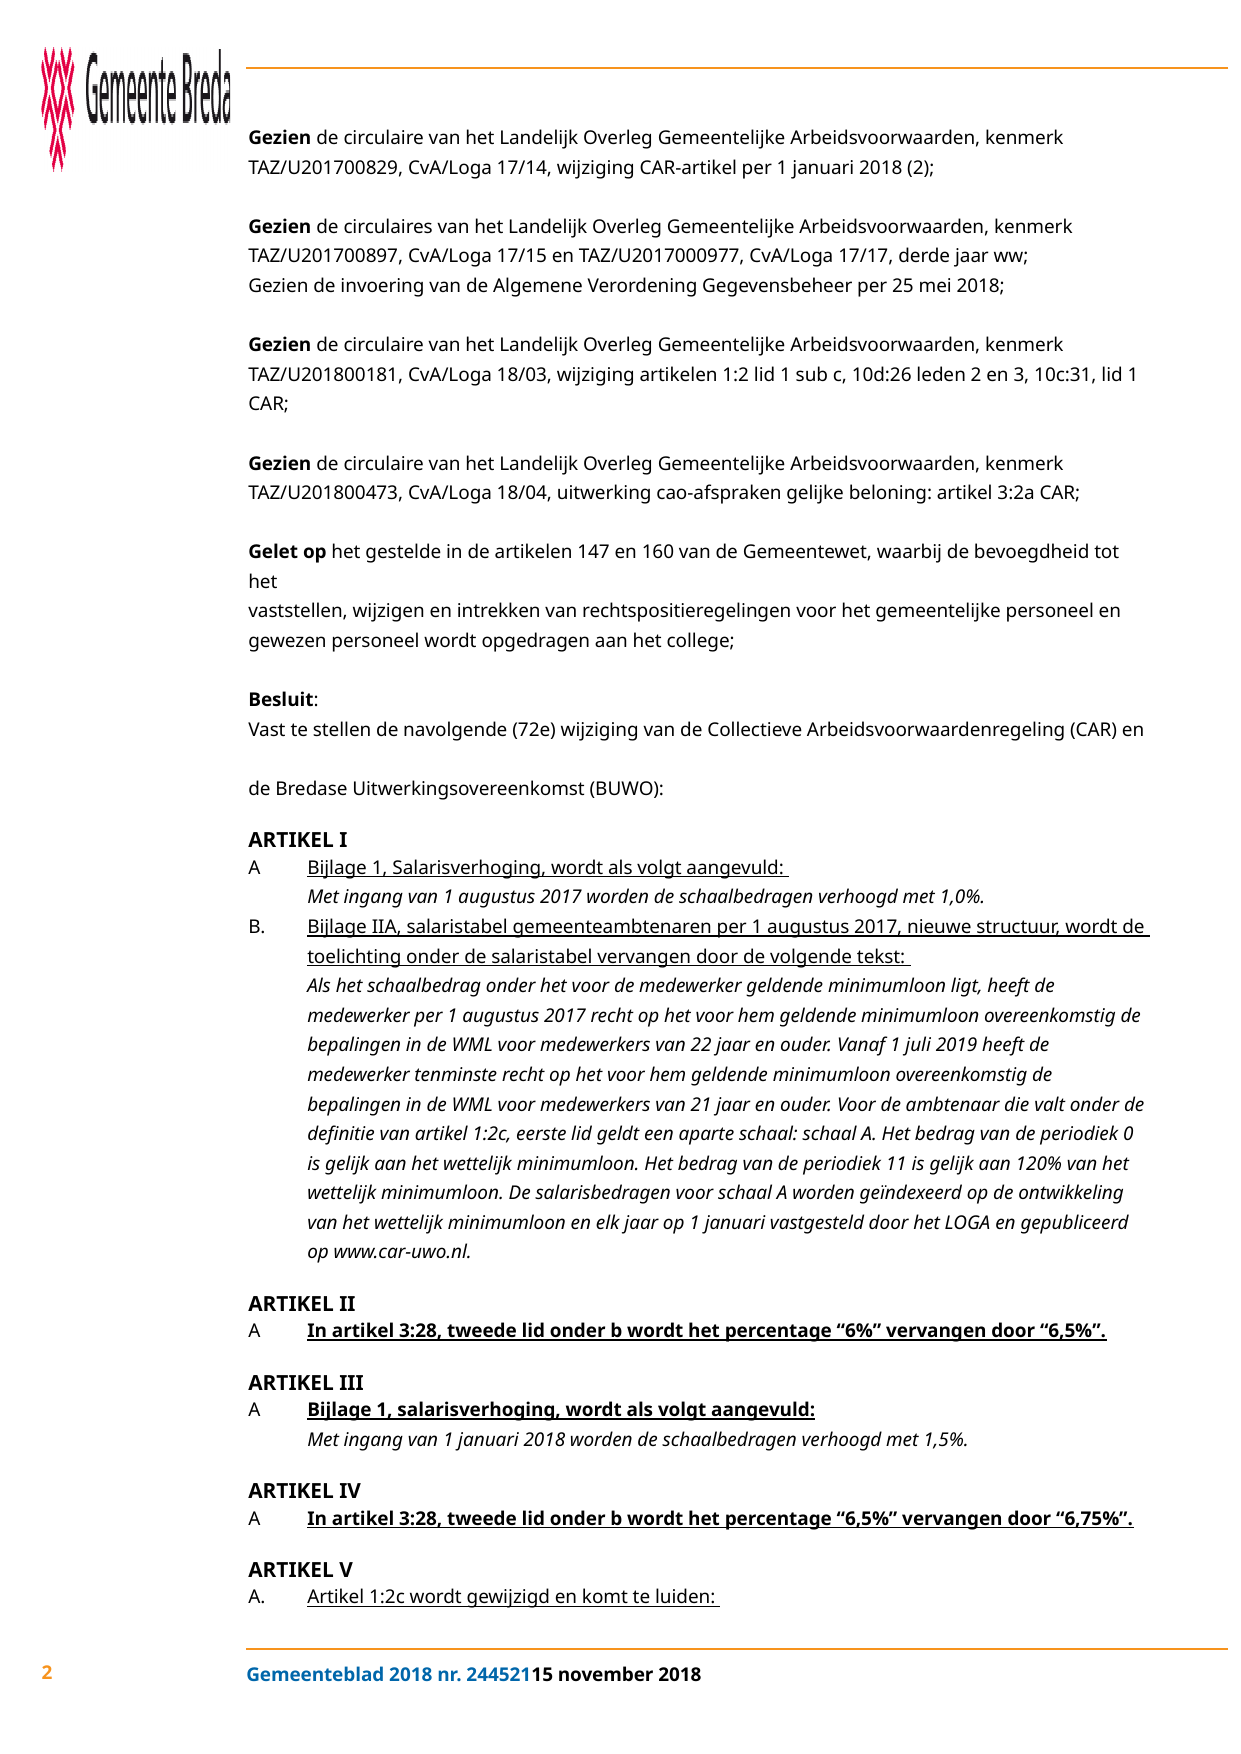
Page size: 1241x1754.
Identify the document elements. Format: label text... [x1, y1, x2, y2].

picture [41, 47, 231, 172]
text Gezien de circulaires van het Landelijk Overleg Gemeentelijke Arbeidsvoorwaarden, kenmerk [248, 213, 1152, 239]
list Bijlage 1, salarisverhoging, wordt als volgt aangevuld: [248, 1396, 1152, 1422]
text ARTIKEL II [248, 1289, 1152, 1317]
text TAZ/U201800181, CvA/Loga 18/03, wijziging artikelen 1:2 lid 1 sub c, 10d:26 leden 2 en 3, 10c:31, lid 1 [248, 361, 1152, 387]
text TAZ/U201700829, CvA/Loga 17/14, wijziging CAR-artikel per 1 januari 2018 (2); [248, 154, 1152, 180]
text Gezien de circulaire van het Landelijk Overleg Gemeentelijke Arbeidsvoorwaarden, kenmerk [248, 331, 1152, 357]
text Besluit: [248, 686, 1152, 712]
text TAZ/U201700897, CvA/Loga 17/15 en TAZ/U2017000977, CvA/Loga 17/17, derde jaar ww; [248, 243, 1152, 268]
list Artikel 1:2c wordt gewijzigd en komt te luiden: [248, 1584, 1152, 1609]
text Gezien de circulaire van het Landelijk Overleg Gemeentelijke Arbeidsvoorwaarden, kenmerk [248, 124, 1152, 150]
text Gezien de circulaire van het Landelijk Overleg Gemeentelijke Arbeidsvoorwaarden, kenmerk [248, 450, 1152, 476]
list Met ingang van 1 januari 2018 worden de schaalbedragen verhoogd met 1,5%. [248, 1426, 1152, 1452]
text gewezen personeel wordt opgedragen aan het college; [248, 627, 1152, 653]
text Vast te stellen de navolgende (72e) wijziging van de Collectieve Arbeidsvoorwaardenregeling (CAR) en [248, 716, 1152, 742]
text ARTIKEL V [248, 1555, 1152, 1584]
text ARTIKEL I [248, 826, 1152, 854]
text ARTIKEL III [248, 1368, 1152, 1396]
text CAR; [248, 391, 1152, 416]
text ARTIKEL IV [248, 1476, 1152, 1505]
text TAZ/U201800473, CvA/Loga 18/04, uitwerking cao-afspraken gelijke beloning: artikel 3:2a CAR; [248, 479, 1152, 505]
list Als het schaalbedrag onder het voor de medewerker geldende minimumloon ligt, heeft de medewerker per 1 augustus 2017 recht op het voor hem geldende minimumloon overeenkomstig de bepalingen in de WML voor medewerkers van 22 jaar en ouder. Vanaf 1 juli 2019 heeft de medewerker tenminste recht op het voor hem geldende minimumloon overeenkomstig de bepalingen in de WML voor medewerkers van 21 jaar en ouder. Voor de ambtenaar die valt onder de definitie van artikel 1:2c, eerste lid geldt een aparte schaal: schaal A. Het bedrag van de periodiek 0 is gelijk aan het wettelijk minimumloon. Het bedrag van de periodiek 11 is gelijk aan 120% van het wettelijk minimumloon. De salarisbedragen voor schaal A worden geïndexeerd op de ontwikkeling van het wettelijk minimumloon en elk jaar op 1 januari vastgesteld door het LOGA en gepubliceerd op www.car-uwo.nl. [248, 972, 1152, 1264]
text Gelet op het gestelde in de artikelen 147 en 160 van de Gemeentewet, waarbij de bevoegdheid tot het [248, 538, 1152, 594]
text Gezien de invoering van de Algemene Verordening Gegevensbeheer per 25 mei 2018; [248, 272, 1152, 298]
list In artikel 3:28, tweede lid onder b wordt het percentage “6%” vervangen door “6,5%”. [248, 1317, 1152, 1343]
list Bijlage 1, Salarisverhoging, wordt als volgt aangevuld: [248, 854, 1152, 880]
list Bijlage IIA, salaristabel gemeenteambtenaren per 1 augustus 2017, nieuwe structuur, wordt de toelichting onder de salaristabel vervangen door de volgende tekst: [248, 913, 1152, 968]
text vaststellen, wijzigen en intrekken van rechtspositieregelingen voor het gemeentelijke personeel en [248, 598, 1152, 623]
text de Bredase Uitwerkingsovereenkomst (BUWO): [248, 775, 1152, 801]
list Met ingang van 1 augustus 2017 worden de schaalbedragen verhoogd met 1,0%. [248, 884, 1152, 909]
list In artikel 3:28, tweede lid onder b wordt het percentage “6,5%” vervangen door “6,75%”. [248, 1505, 1152, 1531]
